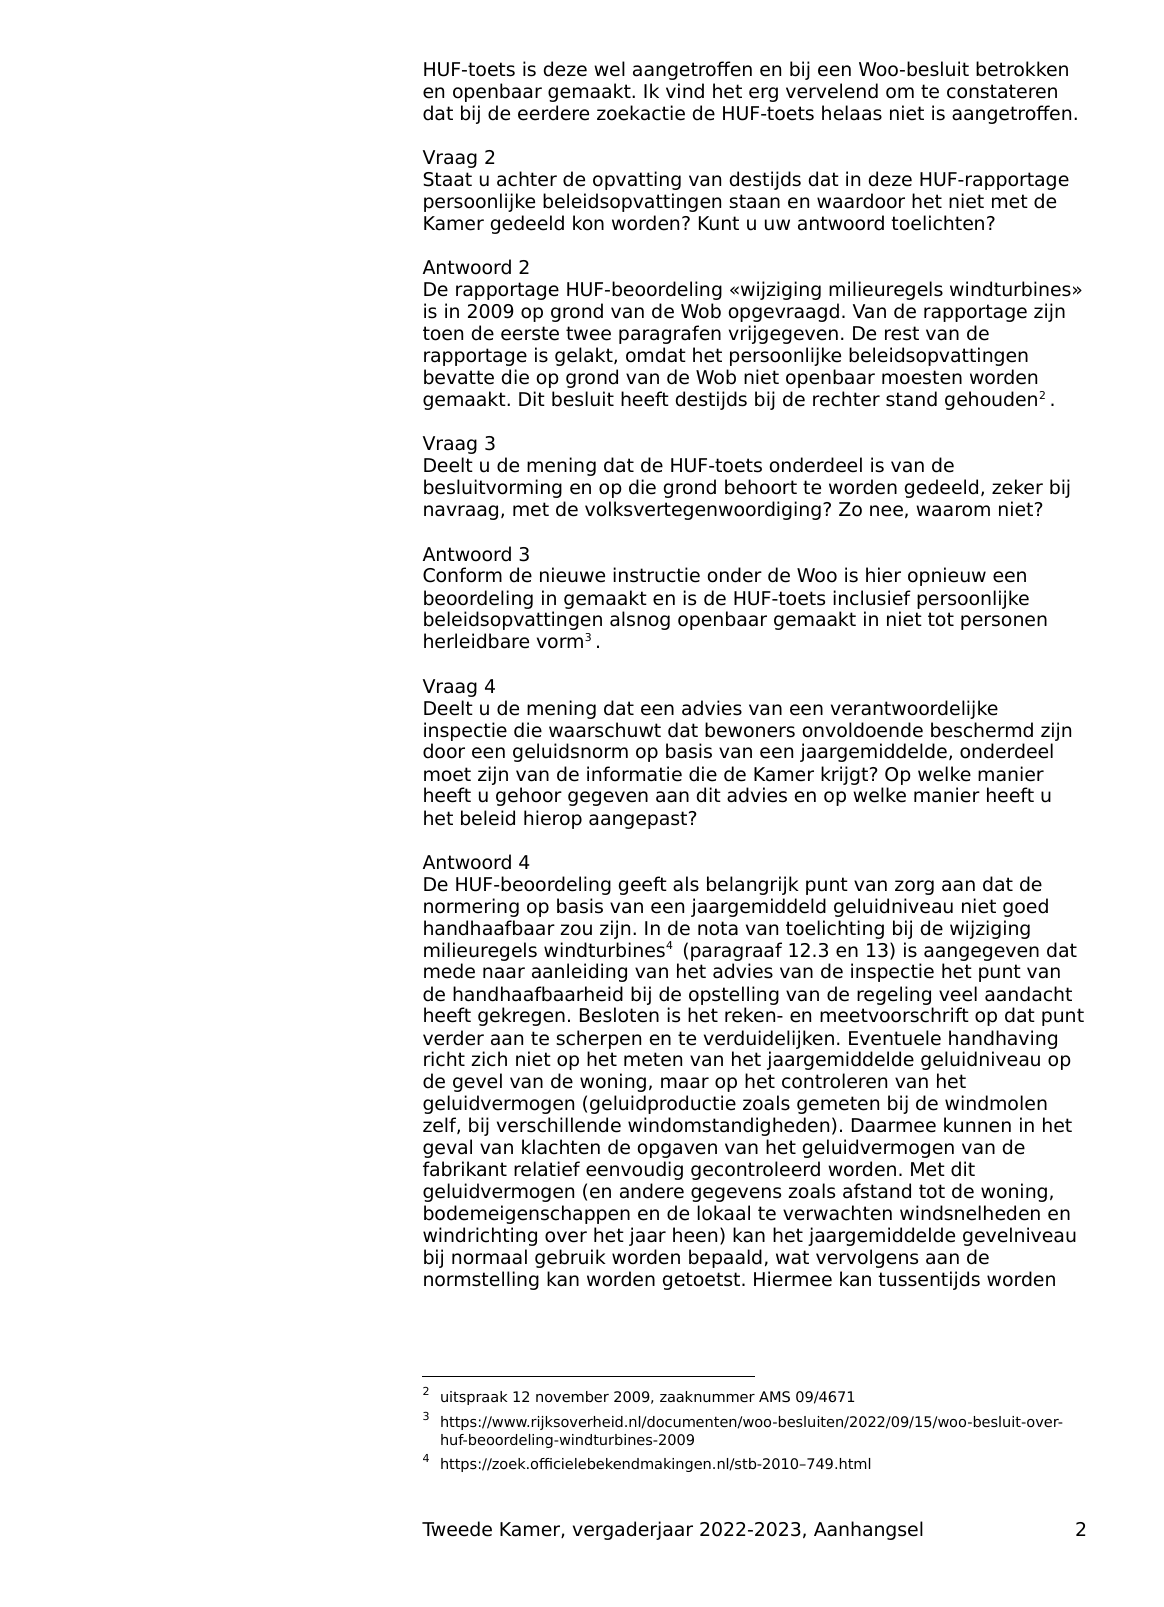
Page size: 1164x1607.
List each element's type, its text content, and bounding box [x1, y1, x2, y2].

text https://zoek.officielebekendmakingen.nl/stb-2010–749.html [422, 1452, 1087, 1474]
text Conform de nieuwe instructie onder de Woo is hier opnieuw een beoordeling in gemaakt en is de HUF-toets inclusief persoonlijke beleidsopvattingen alsnog openbaar gemaakt in niet tot personen herleidbare vorm. [422, 565, 1087, 653]
text Staat u achter de opvatting van destijds dat in deze HUF-rapportage persoonlijke beleidsopvattingen staan en waardoor het niet met de Kamer gedeeld kon worden? Kunt u uw antwoord toelichten? [422, 169, 1087, 235]
text Deelt u de mening dat een advies van een verantwoordelijke inspectie die waarschuwt dat bewoners onvoldoende beschermd zijn door een geluidsnorm op basis van een jaargemiddelde, onderdeel moet zijn van de informatie die de Kamer krijgt? Op welke manier heeft u gehoor gegeven aan dit advies en op welke manier heeft u het beleid hierop aangepast? [422, 697, 1087, 829]
text Antwoord 3 [422, 543, 1087, 565]
text Antwoord 2 [422, 257, 1087, 279]
text https://www.rijksoverheid.nl/documenten/woo-besluiten/2022/09/15/woo-besluit-over-huf-beoordeling-windturbines-2009 [422, 1410, 1087, 1449]
text De rapportage HUF-beoordeling «wijziging milieuregels windturbines» is in 2009 op grond van de Wob opgevraagd. Van de rapportage zijn toen de eerste twee paragrafen vrijgegeven. De rest van de rapportage is gelakt, omdat het persoonlijke beleidsopvattingen bevatte die op grond van de Wob niet openbaar moesten worden gemaakt. Dit besluit heeft destijds bij de rechter stand gehouden. [422, 279, 1087, 411]
text Vraag 3 [422, 433, 1087, 455]
text Vraag 2 [422, 147, 1087, 169]
text Antwoord 4 [422, 852, 1087, 873]
text HUF-toets is deze wel aangetroffen en bij een Woo-besluit betrokken en openbaar gemaakt. Ik vind het erg vervelend om te constateren dat bij de eerdere zoekactie de HUF-toets helaas niet is aangetroffen. [422, 59, 1087, 125]
text Deelt u de mening dat de HUF-toets onderdeel is van de besluitvorming en op die grond behoort te worden gedeeld, zeker bij navraag, met de volksvertegenwoordiging? Zo nee, waarom niet? [422, 455, 1087, 521]
text De HUF-beoordeling geeft als belangrijk punt van zorg aan dat de normering op basis van een jaargemiddeld geluidniveau niet goed handhaafbaar zou zijn. In de nota van toelichting bij de wijziging milieuregels windturbines (paragraaf 12.3 en 13) is aangegeven dat mede naar aanleiding van het advies van de inspectie het punt van de handhaafbaarheid bij de opstelling van de regeling veel aandacht heeft gekregen. Besloten is het reken- en meetvoorschrift op dat punt verder aan te scherpen en te verduidelijken. Eventuele handhaving richt zich niet op het meten van het jaargemiddelde geluidniveau op de gevel van de woning, maar op het controleren van het geluidvermogen (geluidproductie zoals gemeten bij de windmolen zelf, bij verschillende windomstandigheden). Daarmee kunnen in het geval van klachten de opgaven van het geluidvermogen van de fabrikant relatief eenvoudig gecontroleerd worden. Met dit geluidvermogen (en andere gegevens zoals afstand tot de woning, bodemeigenschappen en de lokaal te verwachten windsnelheden en windrichting over het jaar heen) kan het jaargemiddelde gevelniveau bij normaal gebruik worden bepaald, wat vervolgens aan de normstelling kan worden getoetst. Hiermee kan tussentijds worden [422, 873, 1087, 1291]
text uitspraak 12 november 2009, zaaknummer AMS 09/4671 [422, 1385, 1087, 1407]
text Vraag 4 [422, 676, 1087, 697]
